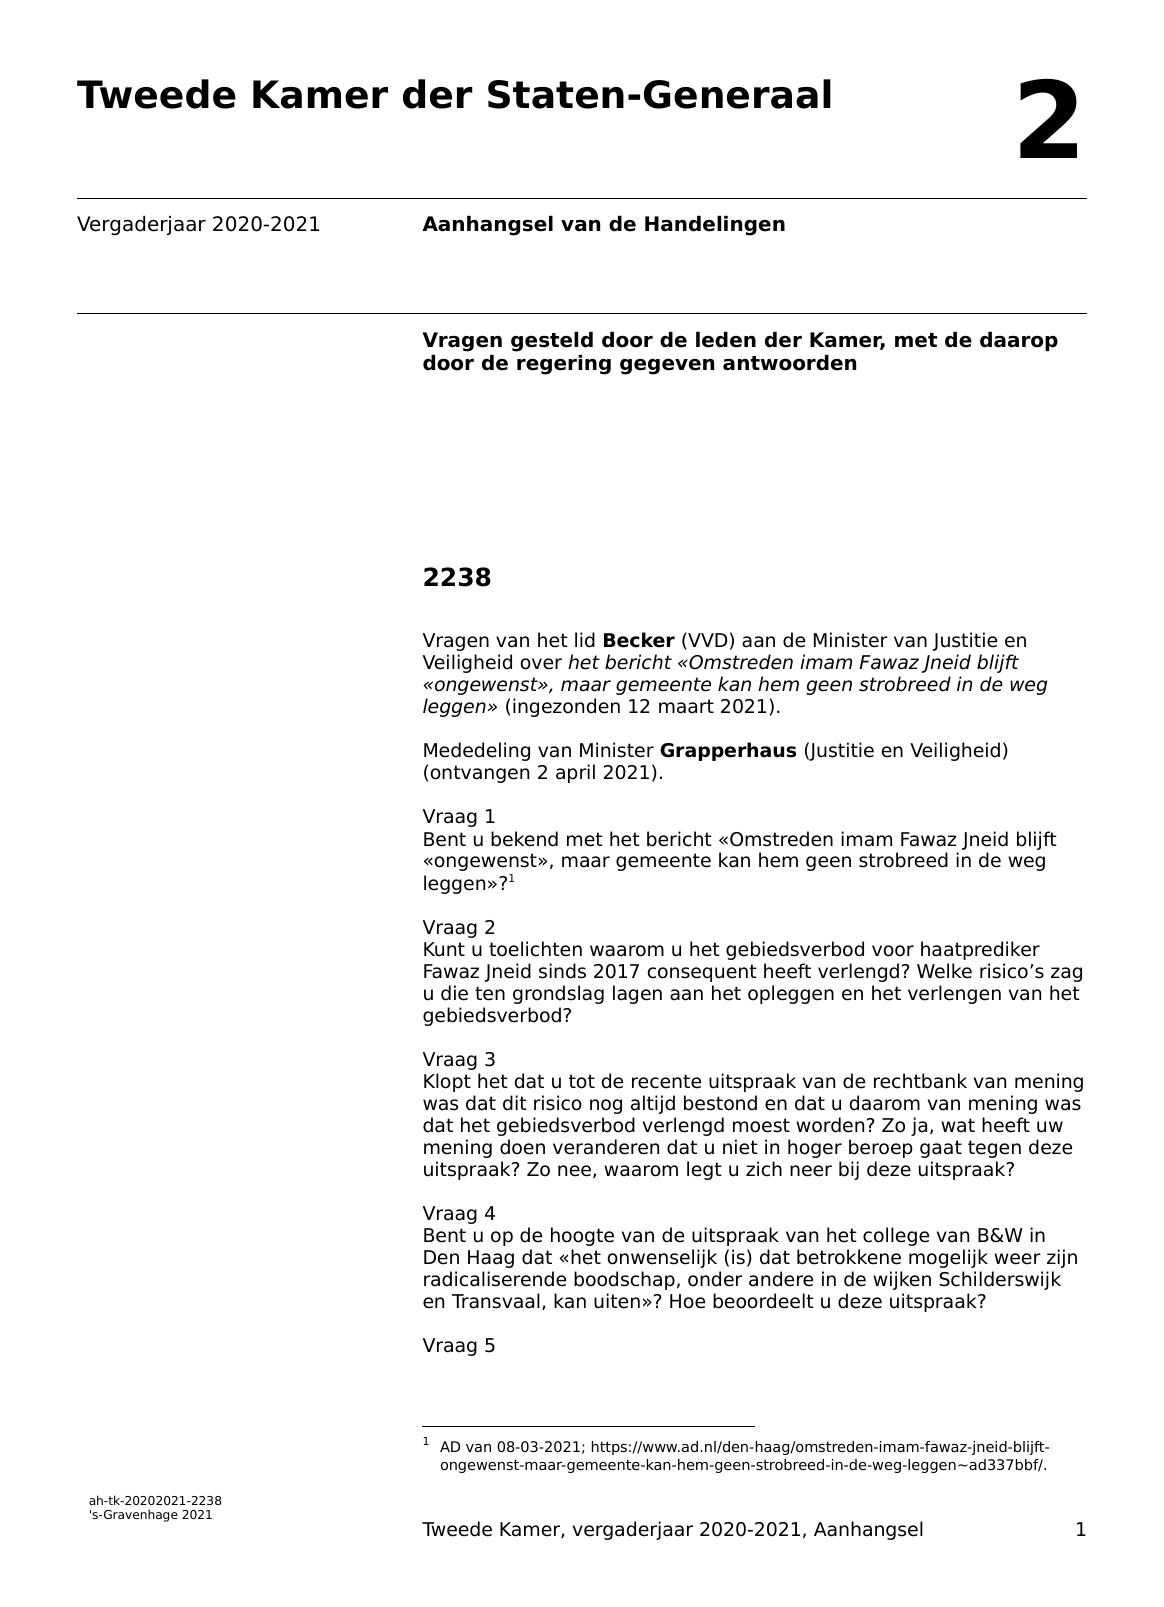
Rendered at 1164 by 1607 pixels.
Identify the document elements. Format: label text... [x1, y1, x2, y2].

text 's-Gravenhage 2021 [88, 1508, 323, 1522]
text Klopt het dat u tot de recente uitspraak van de rechtbank van mening was dat dit risico nog altijd bestond en dat u daarom van mening was dat het gebiedsverbod verlengd moest worden? Zo ja, wat heeft uw mening doen veranderen dat u niet in hoger beroep gaat tegen deze uitspraak? Zo nee, waarom legt u zich neer bij deze uitspraak? [422, 1071, 1087, 1181]
text Bent u bekend met het bericht «Omstreden imam Fawaz Jneid blijft «ongewenst», maar gemeente kan hem geen strobreed in de weg leggen»? [422, 828, 1087, 894]
table_cell [77, 314, 422, 375]
text Bent u op de hoogte van de uitspraak van het college van B&W in Den Haag dat «het onwenselijk (is) dat betrokkene mogelijk weer zijn radicaliserende boodschap, onder andere in de wijken Schilderswijk en Transvaal, kan uiten»? Hoe beoordeelt u deze uitspraak? [422, 1225, 1087, 1313]
text AD van 08-03-2021; https://www.ad.nl/den-haag/omstreden-imam-fawaz-jneid-blijft-ongewenst-maar-gemeente-kan-hem-geen-strobreed-in-de-weg-leggen~ad337bbf/. [422, 1435, 1087, 1474]
text ah-tk-20202021-2238 [88, 1494, 323, 1508]
text Vraag 2 [422, 917, 1087, 938]
text Vraag 4 [422, 1203, 1087, 1225]
text Vragen van het lid Becker (VVD) aan de Minister van Justitie en Veiligheid over het bericht «Omstreden imam Fawaz Jneid blijft «ongewenst», maar gemeente kan hem geen strobreed in de weg leggen» (ingezonden 12 maart 2021). [422, 630, 1087, 718]
table_header Tweede Kamer der Staten-Generaal [77, 59, 886, 198]
table_cell Aanhangsel van de Handelingen [422, 199, 1087, 313]
text 2238 [422, 563, 1087, 592]
text Vraag 5 [422, 1335, 1087, 1357]
text Vraag 3 [422, 1049, 1087, 1071]
text Mededeling van Minister Grapperhaus (Justitie en Veiligheid) (ontvangen 2 april 2021). [422, 740, 1087, 784]
table_cell Vergaderjaar 2020-2021 [77, 199, 422, 313]
text Vraag 1 [422, 806, 1087, 828]
table_header 2 [886, 59, 1087, 198]
table_cell Vragen gesteld door de leden der Kamer, met de daarop door de regering gegeven antwoorden [422, 314, 1087, 375]
text Kunt u toelichten waarom u het gebiedsverbod voor haatprediker Fawaz Jneid sinds 2017 consequent heeft verlengd? Welke risico’s zag u die ten grondslag lagen aan het opleggen en het verlengen van het gebiedsverbod? [422, 938, 1087, 1026]
